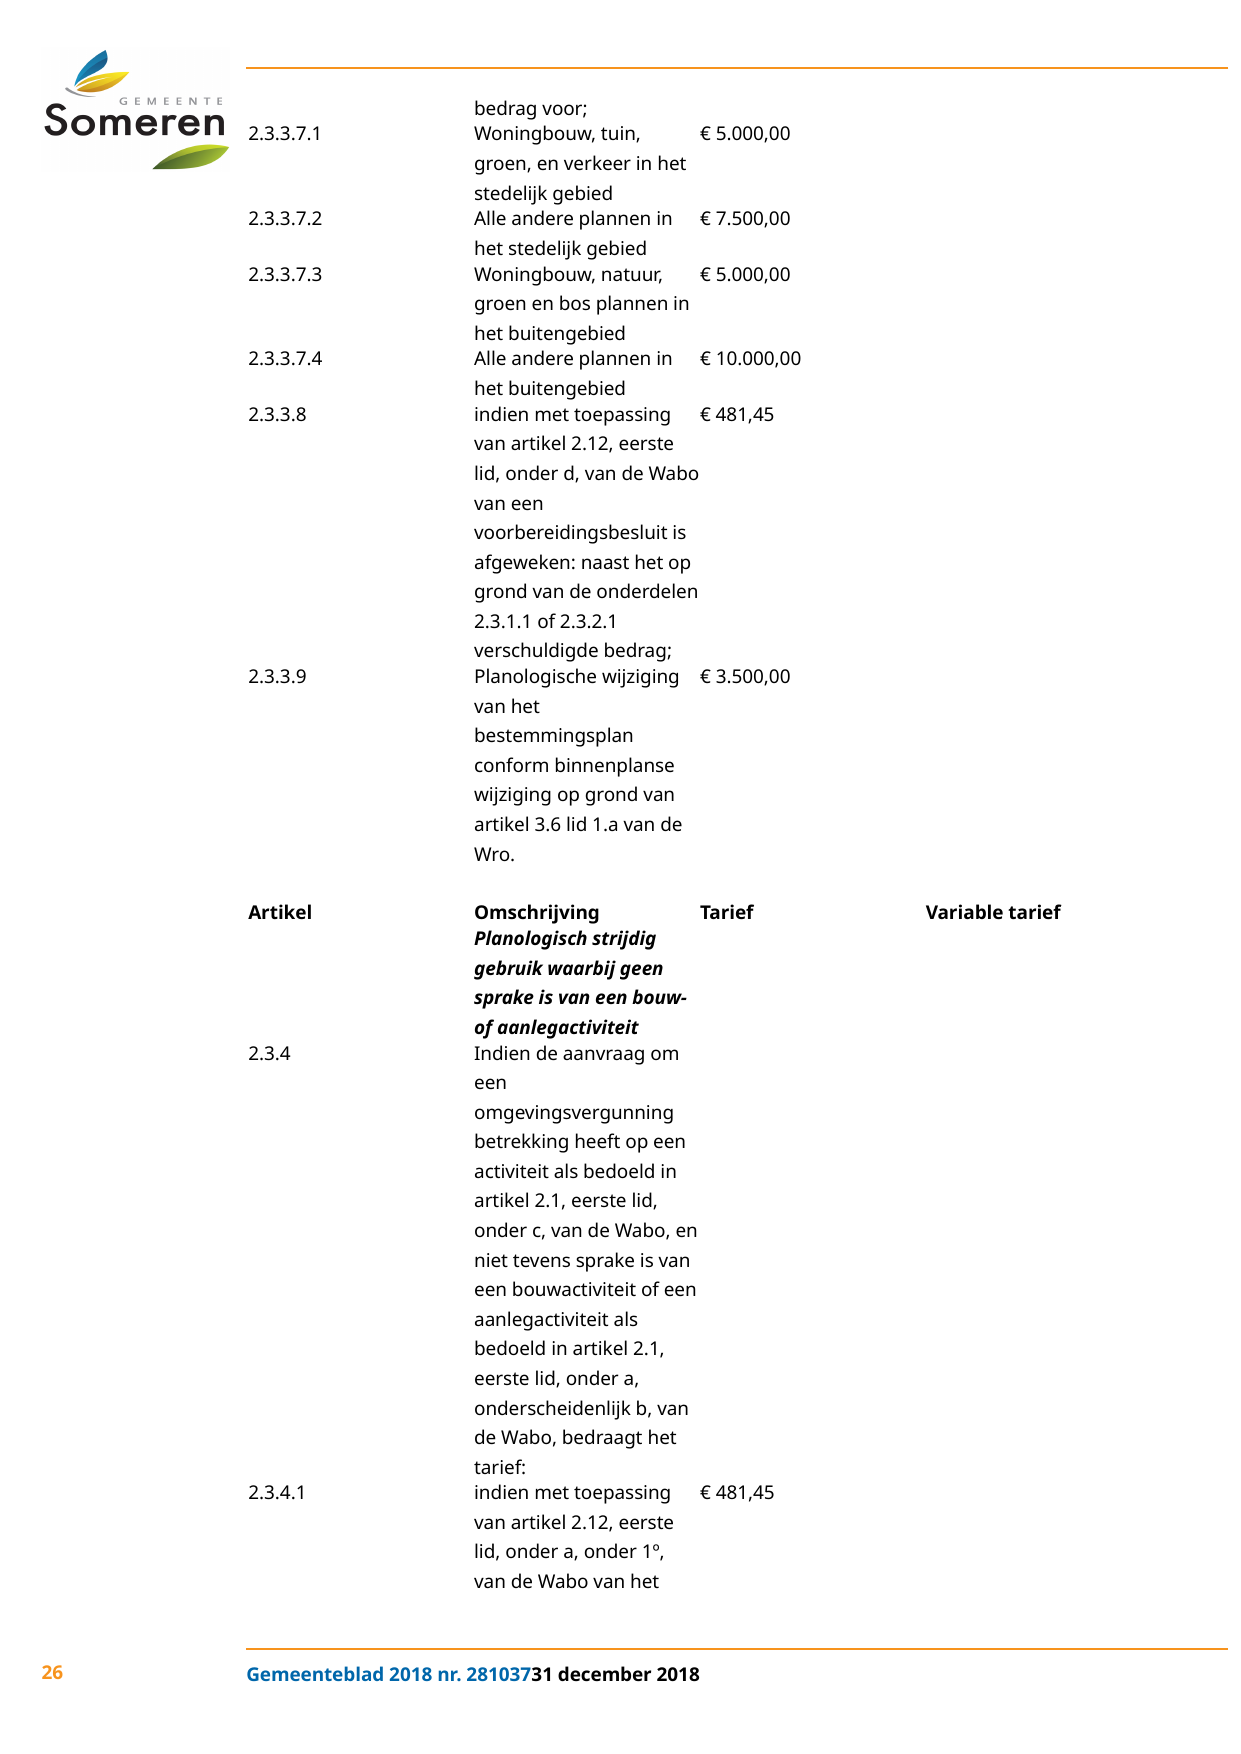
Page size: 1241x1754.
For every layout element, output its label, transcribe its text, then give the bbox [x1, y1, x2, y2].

table_cell Planologische wijziging van het bestemmingsplan conform binnenplanse wijziging op grond van artikel 3.6 lid 1.a van de Wro. [474, 663, 700, 867]
table_cell 2.3.3.7.4 [248, 346, 474, 401]
table_cell [926, 205, 1152, 261]
table_cell € 5.000,00 [700, 121, 926, 205]
table_cell 2.3.3.7.2 [248, 205, 474, 261]
table_cell [926, 95, 1152, 121]
table_cell 2.3.3.9 [248, 663, 474, 867]
table_cell [926, 1480, 1152, 1594]
table_cell [926, 401, 1152, 663]
table_cell [700, 925, 926, 1040]
picture [41, 47, 231, 172]
table_cell [248, 925, 474, 1040]
table_cell indien met toepassing van artikel 2.12, eerste lid, onder a, onder 1º, van de Wabo van het [474, 1480, 700, 1594]
table_cell 2.3.4.1 [248, 1480, 474, 1594]
table_header Artikel [248, 900, 474, 925]
table_cell [926, 1040, 1152, 1479]
table_cell bedrag voor; [474, 95, 700, 121]
table_cell Woningbouw, natuur, groen en bos plannen in het buitengebied [474, 261, 700, 346]
table_cell 2.3.3.7.1 [248, 121, 474, 205]
table_cell [700, 95, 926, 121]
table_cell € 10.000,00 [700, 346, 926, 401]
table_cell Planologisch strijdig gebruik waarbij geen sprake is van een bouw- of aanlegactiviteit [474, 925, 700, 1040]
table_cell Indien de aanvraag om een omgevingsvergunning betrekking heeft op een activiteit als bedoeld in artikel 2.1, eerste lid, onder c, van de Wabo, en niet tevens sprake is van een bouwactiviteit of een aanlegactiviteit als bedoeld in artikel 2.1, eerste lid, onder a, onderscheidenlijk b, van de Wabo, bedraagt het tarief: [474, 1040, 700, 1479]
table_cell Woningbouw, tuin, groen, en verkeer in het stedelijk gebied [474, 121, 700, 205]
table_cell [926, 925, 1152, 1040]
table_header Omschrijving [474, 900, 700, 925]
table_cell [926, 261, 1152, 346]
table_cell [926, 663, 1152, 867]
table_cell [926, 346, 1152, 401]
table_cell € 7.500,00 [700, 205, 926, 261]
table_cell indien met toepassing van artikel 2.12, eerste lid, onder d, van de Wabo van een voorbereidingsbesluit is afgeweken: naast het op grond van de onderdelen 2.3.1.1 of 2.3.2.1 verschuldigde bedrag; [474, 401, 700, 663]
table_cell [700, 1040, 926, 1479]
table_cell € 3.500,00 [700, 663, 926, 867]
table_cell [248, 95, 474, 121]
table_cell € 5.000,00 [700, 261, 926, 346]
table_cell € 481,45 [700, 401, 926, 663]
table_cell Alle andere plannen in het buitengebied [474, 346, 700, 401]
table_cell [926, 121, 1152, 205]
table_cell € 481,45 [700, 1480, 926, 1594]
table_cell 2.3.3.8 [248, 401, 474, 663]
table_cell Alle andere plannen in het stedelijk gebied [474, 205, 700, 261]
table_cell 2.3.4 [248, 1040, 474, 1479]
table_cell 2.3.3.7.3 [248, 261, 474, 346]
table_header Variable tarief [926, 900, 1152, 925]
table_header Tarief [700, 900, 926, 925]
